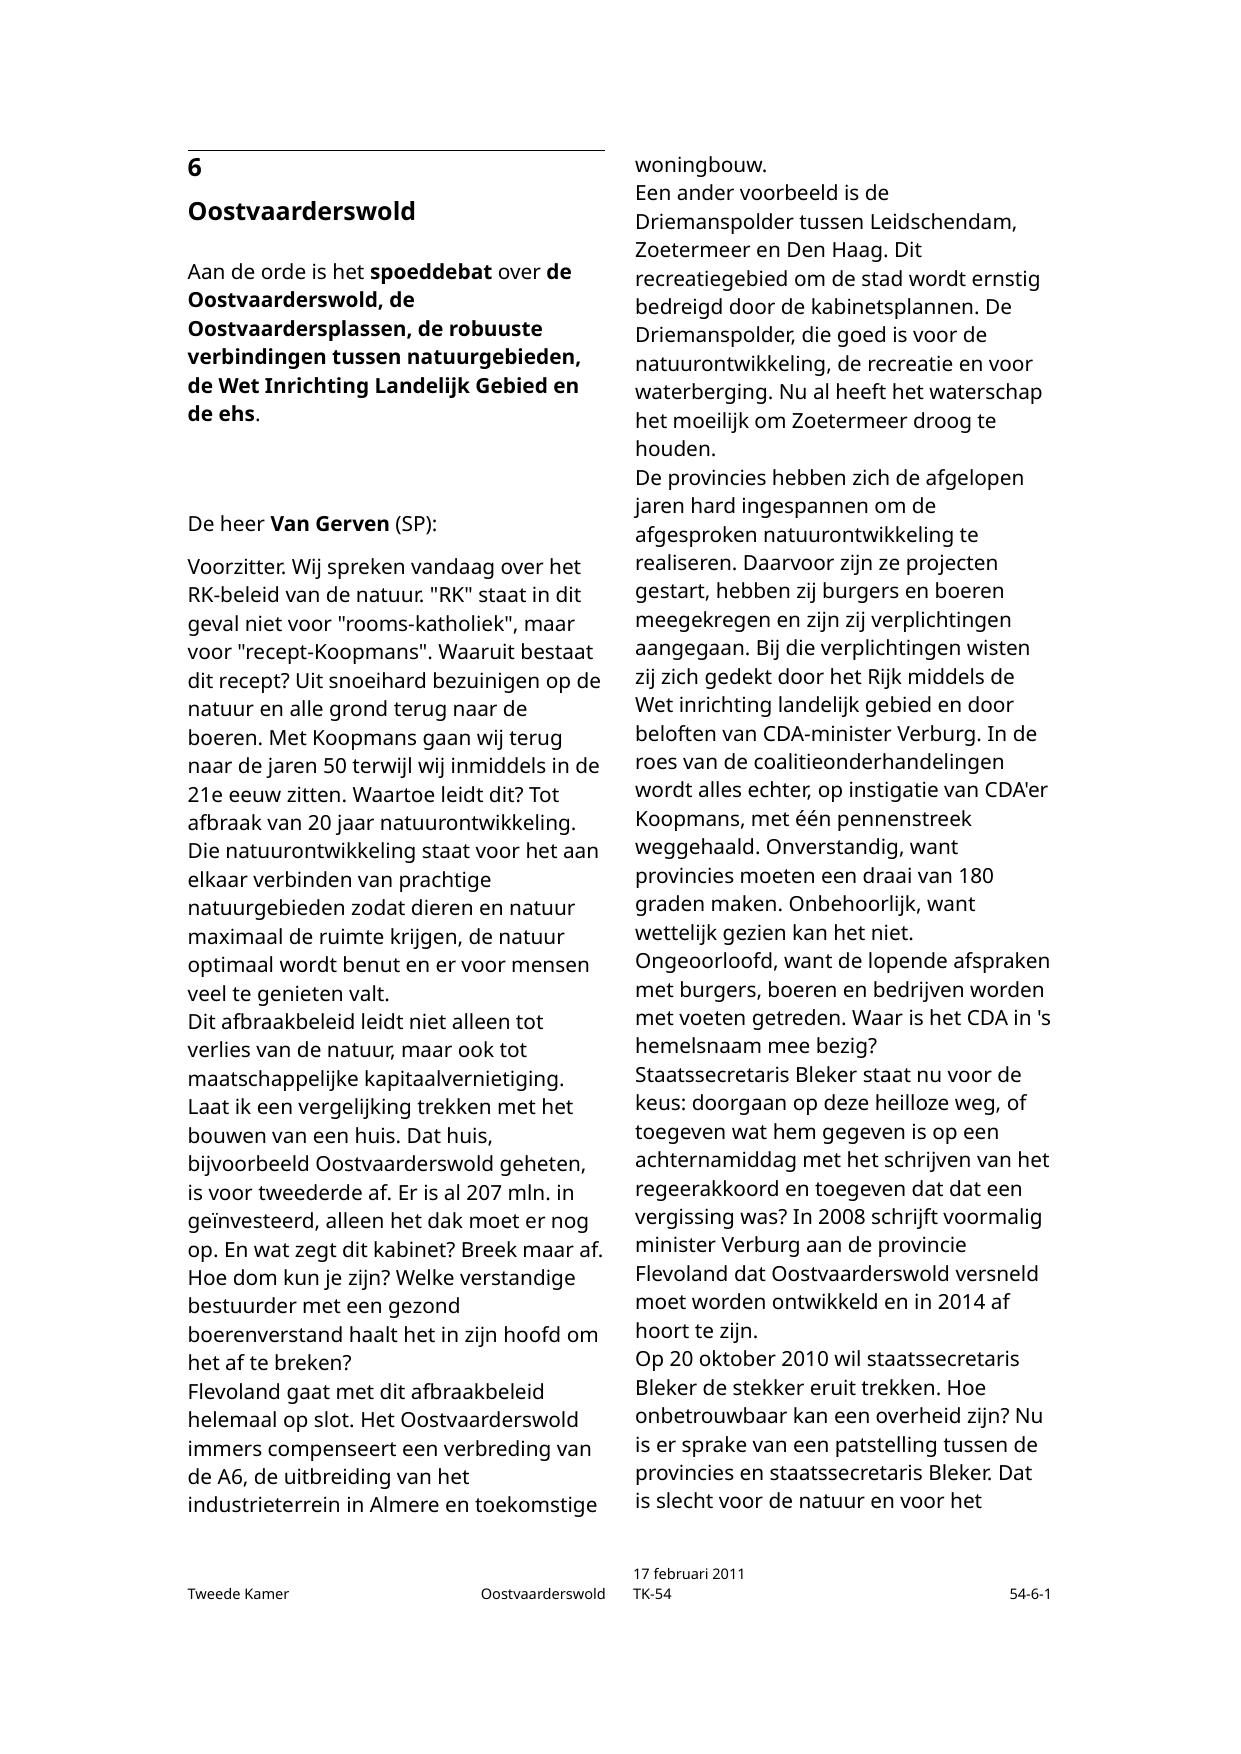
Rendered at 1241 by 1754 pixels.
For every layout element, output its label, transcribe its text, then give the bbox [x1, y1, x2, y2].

text Aan de orde is het spoeddebat over de Oostvaarderswold, de Oostvaardersplassen, de robuuste verbindingen tussen natuurgebieden, de Wet Inrichting Landelijk Gebied en de ehs. [187, 257, 605, 428]
text woningbouw. [635, 150, 1053, 178]
text Voorzitter. Wij spreken vandaag over het RK-beleid van de natuur. "RK" staat in dit geval niet voor "rooms-katholiek", maar voor "recept-Koopmans". Waaruit bestaat dit recept? Uit snoeihard bezuinigen op de natuur en alle grond terug naar de boeren. Met Koopmans gaan wij terug naar de jaren 50 terwijl wij inmiddels in de 21e eeuw zitten. Waartoe leidt dit? Tot afbraak van 20 jaar natuurontwikkeling. Die natuurontwikkeling staat voor het aan elkaar verbinden van prachtige natuurgebieden zodat dieren en natuur maximaal de ruimte krijgen, de natuur optimaal wordt benut en er voor mensen veel te genieten valt. [187, 552, 605, 1007]
text  [187, 458, 605, 486]
text Flevoland gaat met dit afbraakbeleid helemaal op slot. Het Oostvaarderswold immers compenseert een verbreding van de A6, de uitbreiding van het industrieterrein in Almere en toekomstige [187, 1377, 605, 1519]
text De provincies hebben zich de afgelopen jaren hard ingespannen om de afgesproken natuurontwikkeling te realiseren. Daarvoor zijn ze projecten gestart, hebben zij burgers en boeren meegekregen en zijn zij verplichtingen aangegaan. Bij die verplichtingen wisten zij zich gedekt door het Rijk middels de Wet inrichting landelijk gebied en door beloften van CDA-minister Verburg. In de roes van de coalitieonderhandelingen wordt alles echter, op instigatie van CDA'er Koopmans, met één pennenstreek weggehaald. Onverstandig, want provincies moeten een draai van 180 graden maken. Onbehoorlijk, want wettelijk gezien kan het niet. Ongeoorloofd, want de lopende afspraken met burgers, boeren en bedrijven worden met voeten getreden. Waar is het CDA in 's hemelsnaam mee bezig? [635, 463, 1053, 1060]
text Op 20 oktober 2010 wil staatssecretaris Bleker de stekker eruit trekken. Hoe onbetrouwbaar kan een overheid zijn? Nu is er sprake van een patstelling tussen de provincies en staatssecretaris Bleker. Dat is slecht voor de natuur en voor het [635, 1344, 1053, 1515]
text Een ander voorbeeld is de Driemanspolder tussen Leidschendam, Zoetermeer en Den Haag. Dit recreatiegebied om de stad wordt ernstig bedreigd door de kabinetsplannen. De Driemanspolder, die goed is voor de natuurontwikkeling, de recreatie en voor waterberging. Nu al heeft het waterschap het moeilijk om Zoetermeer droog te houden. [635, 178, 1053, 463]
text 6 [187, 151, 605, 184]
text Oostvaarderswold [187, 193, 605, 227]
text Dit afbraakbeleid leidt niet alleen tot verlies van de natuur, maar ook tot maatschappelijke kapitaalvernietiging. Laat ik een vergelijking trekken met het bouwen van een huis. Dat huis, bijvoorbeeld Oostvaarderswold geheten, is voor tweederde af. Er is al 207 mln. in geïnvesteerd, alleen het dak moet er nog op. En wat zegt dit kabinet? Breek maar af. Hoe dom kun je zijn? Welke verstandige bestuurder met een gezond boerenverstand haalt het in zijn hoofd om het af te breken? [187, 1007, 605, 1377]
text Staatssecretaris Bleker staat nu voor de keus: doorgaan op deze heilloze weg, of toegeven wat hem gegeven is op een achternamiddag met het schrijven van het regeerakkoord en toegeven dat dat een vergissing was? In 2008 schrijft voormalig minister Verburg aan de provincie Flevoland dat Oostvaarderswold versneld moet worden ontwikkeld en in 2014 af hoort te zijn. [635, 1060, 1053, 1344]
text De heer Van Gerven (SP): [187, 509, 605, 537]
